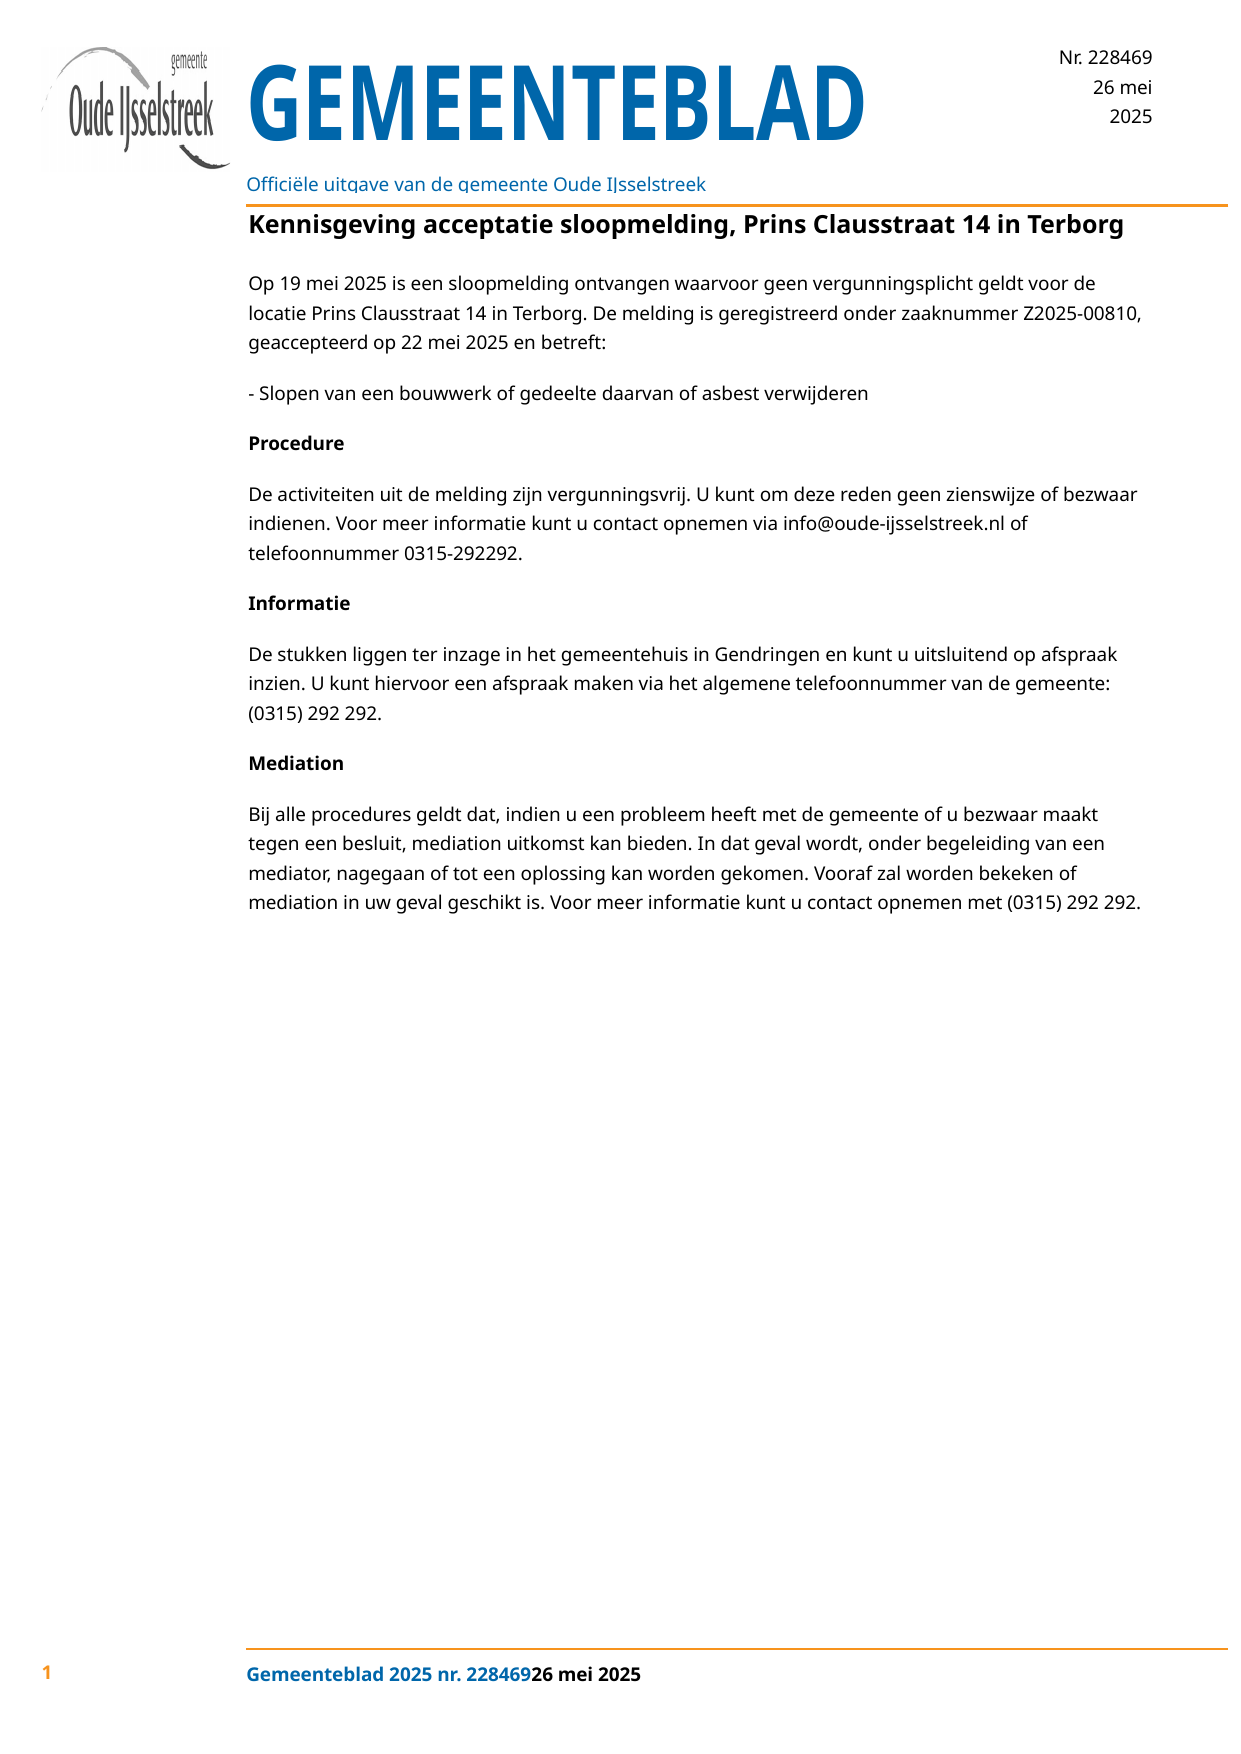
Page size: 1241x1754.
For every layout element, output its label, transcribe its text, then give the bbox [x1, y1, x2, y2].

text - Slopen van een bouwwerk of gedeelte daarvan of asbest verwijderen [248, 380, 1152, 406]
text Bij alle procedures geldt dat, indien u een probleem heeft met de gemeente of u bezwaar maakt tegen een besluit, mediation uitkomst kan bieden. In dat geval wordt, onder begeleiding van een mediator, nagegaan of tot een oplossing kan worden gekomen. Vooraf zal worden bekeken of mediation in uw geval geschikt is. Voor meer informatie kunt u contact opnemen met (0315) 292 292. [248, 801, 1152, 915]
text Op 19 mei 2025 is een sloopmelding ontvangen waarvoor geen vergunningsplicht geldt voor de locatie Prins Clausstraat 14 in Terborg. De melding is geregistreerd onder zaaknummer Z2025-00810, geaccepteerd op 22 mei 2025 en betreft: [248, 270, 1152, 355]
text Procedure [248, 430, 1152, 456]
text De activiteiten uit de melding zijn vergunningsvrij. U kunt om deze reden geen zienswijze of bezwaar indienen. Voor meer informatie kunt u contact opnemen via info@oude-ijsselstreek.nl of telefoonnummer 0315-292292. [248, 481, 1152, 566]
picture [41, 47, 231, 172]
text Kennisgeving acceptatie sloopmelding, Prins Clausstraat 14 in Terborg [248, 207, 1152, 241]
text De stukken liggen ter inzage in het gemeentehuis in Gendringen en kunt u uitsluitend op afspraak inzien. U kunt hiervoor een afspraak maken via het algemene telefoonnummer van de gemeente: (0315) 292 292. [248, 641, 1152, 726]
text Mediation [248, 750, 1152, 776]
text Informatie [248, 590, 1152, 616]
